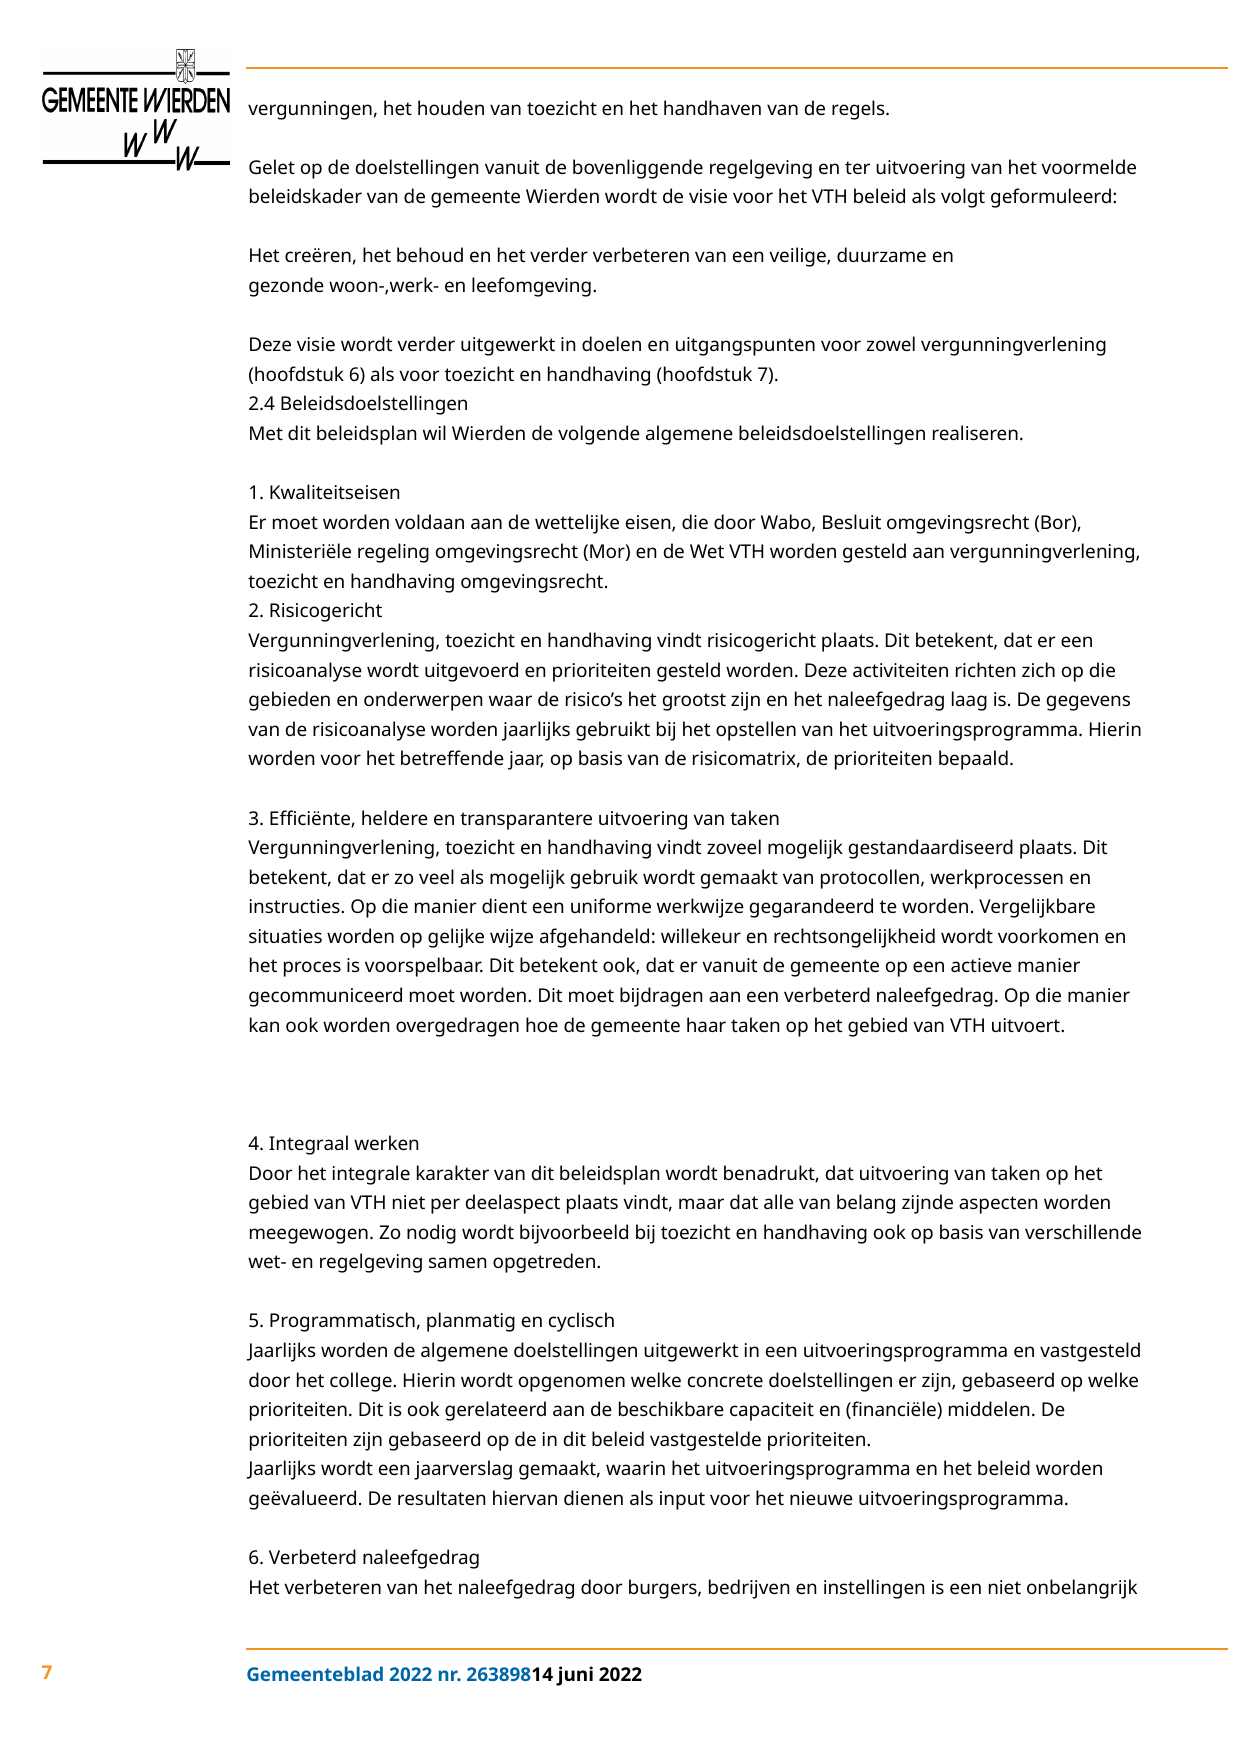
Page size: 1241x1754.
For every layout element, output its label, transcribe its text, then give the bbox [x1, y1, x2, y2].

text Het creëren, het behoud en het verder verbeteren van een veilige, duurzame en [248, 243, 1152, 268]
text 3. Efficiënte, heldere en transparantere uitvoering van taken [248, 805, 1152, 831]
text Er moet worden voldaan aan de wettelijke eisen, die door Wabo, Besluit omgevingsrecht (Bor), Ministeriële regeling omgevingsrecht (Mor) en de Wet VTH worden gesteld aan vergunningverlening, toezicht en handhaving omgevingsrecht. [248, 509, 1152, 594]
text 2. Risicogericht [248, 598, 1152, 623]
text Met dit beleidsplan wil Wierden de volgende algemene beleidsdoelstellingen realiseren. [248, 420, 1152, 446]
text gezonde woon-,werk- en leefomgeving. [248, 272, 1152, 298]
text 5. Programmatisch, planmatig en cyclisch [248, 1308, 1152, 1333]
text Jaarlijks wordt een jaarverslag gemaakt, waarin het uitvoeringsprogramma en het beleid worden geëvalueerd. De resultaten hiervan dienen als input voor het nieuwe uitvoeringsprogramma. [248, 1456, 1152, 1511]
text Vergunningverlening, toezicht en handhaving vindt zoveel mogelijk gestandaardiseerd plaats. Dit betekent, dat er zo veel als mogelijk gebruik wordt gemaakt van protocollen, werkprocessen en instructies. Op die manier dient een uniforme werkwijze gegarandeerd te worden. Vergelijkbare situaties worden op gelijke wijze afgehandeld: willekeur en rechtsongelijkheid wordt voorkomen en het proces is voorspelbaar. Dit betekent ook, dat er vanuit de gemeente op een actieve manier gecommuniceerd moet worden. Dit moet bijdragen aan een verbeterd naleefgedrag. Op die manier kan ook worden overgedragen hoe de gemeente haar taken op het gebied van VTH uitvoert. [248, 834, 1152, 1038]
text 1. Kwaliteitseisen [248, 479, 1152, 505]
text beleidskader van de gemeente Wierden wordt de visie voor het VTH beleid als volgt geformuleerd: [248, 183, 1152, 209]
text Gelet op de doelstellingen vanuit de bovenliggende regelgeving en ter uitvoering van het voormelde [248, 154, 1152, 180]
text vergunningen, het houden van toezicht en het handhaven van de regels. [248, 95, 1152, 121]
text 4. Integraal werken [248, 1130, 1152, 1156]
text 6. Verbeterd naleefgedrag [248, 1544, 1152, 1570]
text Het verbeteren van het naleefgedrag door burgers, bedrijven en instellingen is een niet onbelangrijk [248, 1574, 1152, 1600]
text 2.4 Beleidsdoelstellingen [248, 391, 1152, 416]
text Jaarlijks worden de algemene doelstellingen uitgewerkt in een uitvoeringsprogramma en vastgesteld door het college. Hierin wordt opgenomen welke concrete doelstellingen er zijn, gebaseerd op welke prioriteiten. Dit is ook gerelateerd aan de beschikbare capaciteit en (financiële) middelen. De prioriteiten zijn gebaseerd op de in dit beleid vastgestelde prioriteiten. [248, 1337, 1152, 1452]
picture [41, 47, 231, 172]
text Door het integrale karakter van dit beleidsplan wordt benadrukt, dat uitvoering van taken op het gebied van VTH niet per deelaspect plaats vindt, maar dat alle van belang zijnde aspecten worden meegewogen. Zo nodig wordt bijvoorbeeld bij toezicht en handhaving ook op basis van verschillende wet- en regelgeving samen opgetreden. [248, 1160, 1152, 1274]
text Vergunningverlening, toezicht en handhaving vindt risicogericht plaats. Dit betekent, dat er een risicoanalyse wordt uitgevoerd en prioriteiten gesteld worden. Deze activiteiten richten zich op die gebieden en onderwerpen waar de risico’s het grootst zijn en het naleefgedrag laag is. De gegevens van de risicoanalyse worden jaarlijks gebruikt bij het opstellen van het uitvoeringsprogramma. Hierin worden voor het betreffende jaar, op basis van de risicomatrix, de prioriteiten bepaald. [248, 627, 1152, 771]
text Deze visie wordt verder uitgewerkt in doelen en uitgangspunten voor zowel vergunningverlening (hoofdstuk 6) als voor toezicht en handhaving (hoofdstuk 7). [248, 331, 1152, 387]
